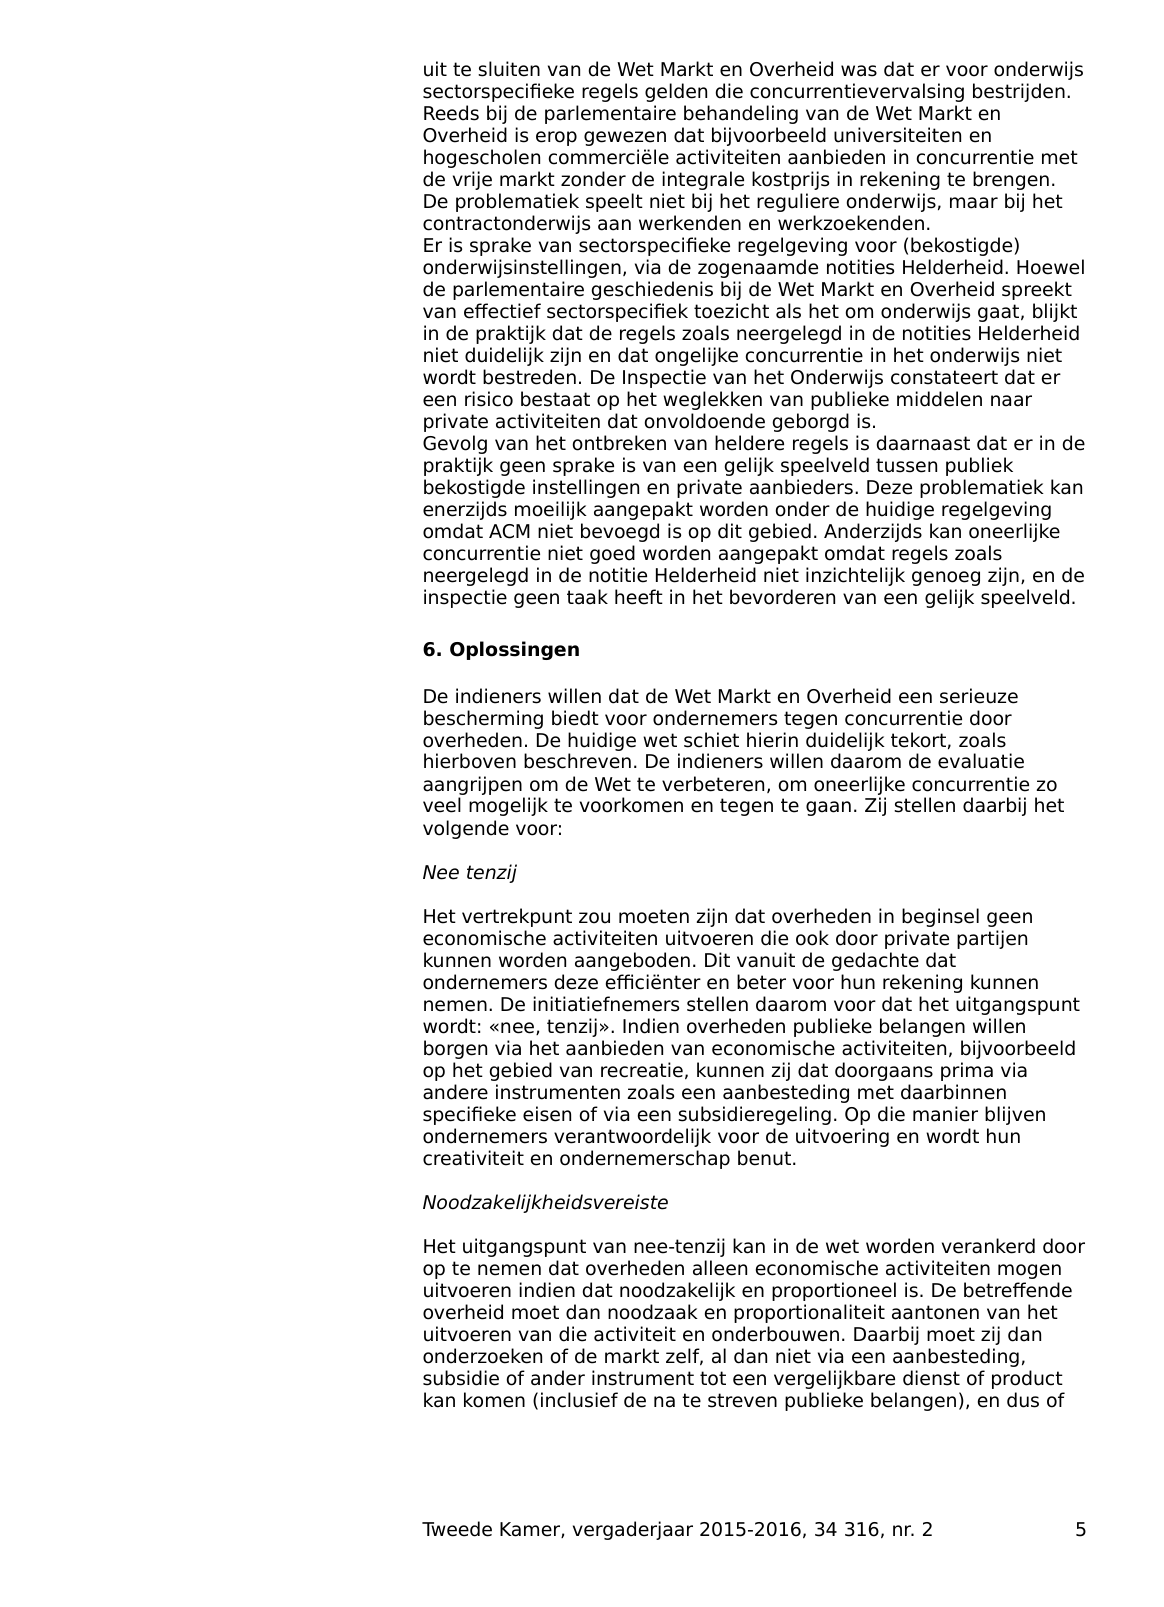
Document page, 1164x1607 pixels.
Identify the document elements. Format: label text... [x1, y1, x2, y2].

subtitle 6. Oplossingen [422, 638, 1087, 661]
subtitle Nee tenzij [422, 862, 1087, 883]
subtitle Noodzakelijkheidsvereiste [422, 1192, 1087, 1214]
text Gevolg van het ontbreken van heldere regels is daarnaast dat er in de praktijk geen sprake is van een gelijk speelveld tussen publiek bekostigde instellingen en private aanbieders. Deze problematiek kan enerzijds moeilijk aangepakt worden onder de huidige regelgeving omdat ACM niet bevoegd is op dit gebied. Anderzijds kan oneerlijke concurrentie niet goed worden aangepakt omdat regels zoals neergelegd in de notitie Helderheid niet inzichtelijk genoeg zijn, en de inspectie geen taak heeft in het bevorderen van een gelijk speelveld. [422, 433, 1087, 608]
text De indieners willen dat de Wet Markt en Overheid een serieuze bescherming biedt voor ondernemers tegen concurrentie door overheden. De huidige wet schiet hierin duidelijk tekort, zoals hierboven beschreven. De indieners willen daarom de evaluatie aangrijpen om de Wet te verbeteren, om oneerlijke concurrentie zo veel mogelijk te voorkomen en tegen te gaan. Zij stellen daarbij het volgende voor: [422, 686, 1087, 839]
text Het vertrekpunt zou moeten zijn dat overheden in beginsel geen economische activiteiten uitvoeren die ook door private partijen kunnen worden aangeboden. Dit vanuit de gedachte dat ondernemers deze efficiënter en beter voor hun rekening kunnen nemen. De initiatiefnemers stellen daarom voor dat het uitgangspunt wordt: «nee, tenzij». Indien overheden publieke belangen willen borgen via het aanbieden van economische activiteiten, bijvoorbeeld op het gebied van recreatie, kunnen zij dat doorgaans prima via andere instrumenten zoals een aanbesteding met daarbinnen specifieke eisen of via een subsidieregeling. Op die manier blijven ondernemers verantwoordelijk voor de uitvoering en wordt hun creativiteit en ondernemerschap benut. [422, 906, 1087, 1169]
text Het uitgangspunt van nee-tenzij kan in de wet worden verankerd door op te nemen dat overheden alleen economische activiteiten mogen uitvoeren indien dat noodzakelijk en proportioneel is. De betreffende overheid moet dan noodzaak en proportionaliteit aantonen van het uitvoeren van die activiteit en onderbouwen. Daarbij moet zij dan onderzoeken of de markt zelf, al dan niet via een aanbesteding, subsidie of ander instrument tot een vergelijkbare dienst of product kan komen (inclusief de na te streven publieke belangen), en dus of [422, 1236, 1087, 1412]
text uit te sluiten van de Wet Markt en Overheid was dat er voor onderwijs sectorspecifieke regels gelden die concurrentievervalsing bestrijden. Reeds bij de parlementaire behandeling van de Wet Markt en Overheid is erop gewezen dat bijvoorbeeld universiteiten en hogescholen commerciële activiteiten aanbieden in concurrentie met de vrije markt zonder de integrale kostprijs in rekening te brengen. De problematiek speelt niet bij het reguliere onderwijs, maar bij het contractonderwijs aan werkenden en werkzoekenden. [422, 59, 1087, 235]
text Er is sprake van sectorspecifieke regelgeving voor (bekostigde) onderwijsinstellingen, via de zogenaamde notities Helderheid. Hoewel de parlementaire geschiedenis bij de Wet Markt en Overheid spreekt van effectief sectorspecifiek toezicht als het om onderwijs gaat, blijkt in de praktijk dat de regels zoals neergelegd in de notities Helderheid niet duidelijk zijn en dat ongelijke concurrentie in het onderwijs niet wordt bestreden. De Inspectie van het Onderwijs constateert dat er een risico bestaat op het weglekken van publieke middelen naar private activiteiten dat onvoldoende geborgd is. [422, 235, 1087, 433]
